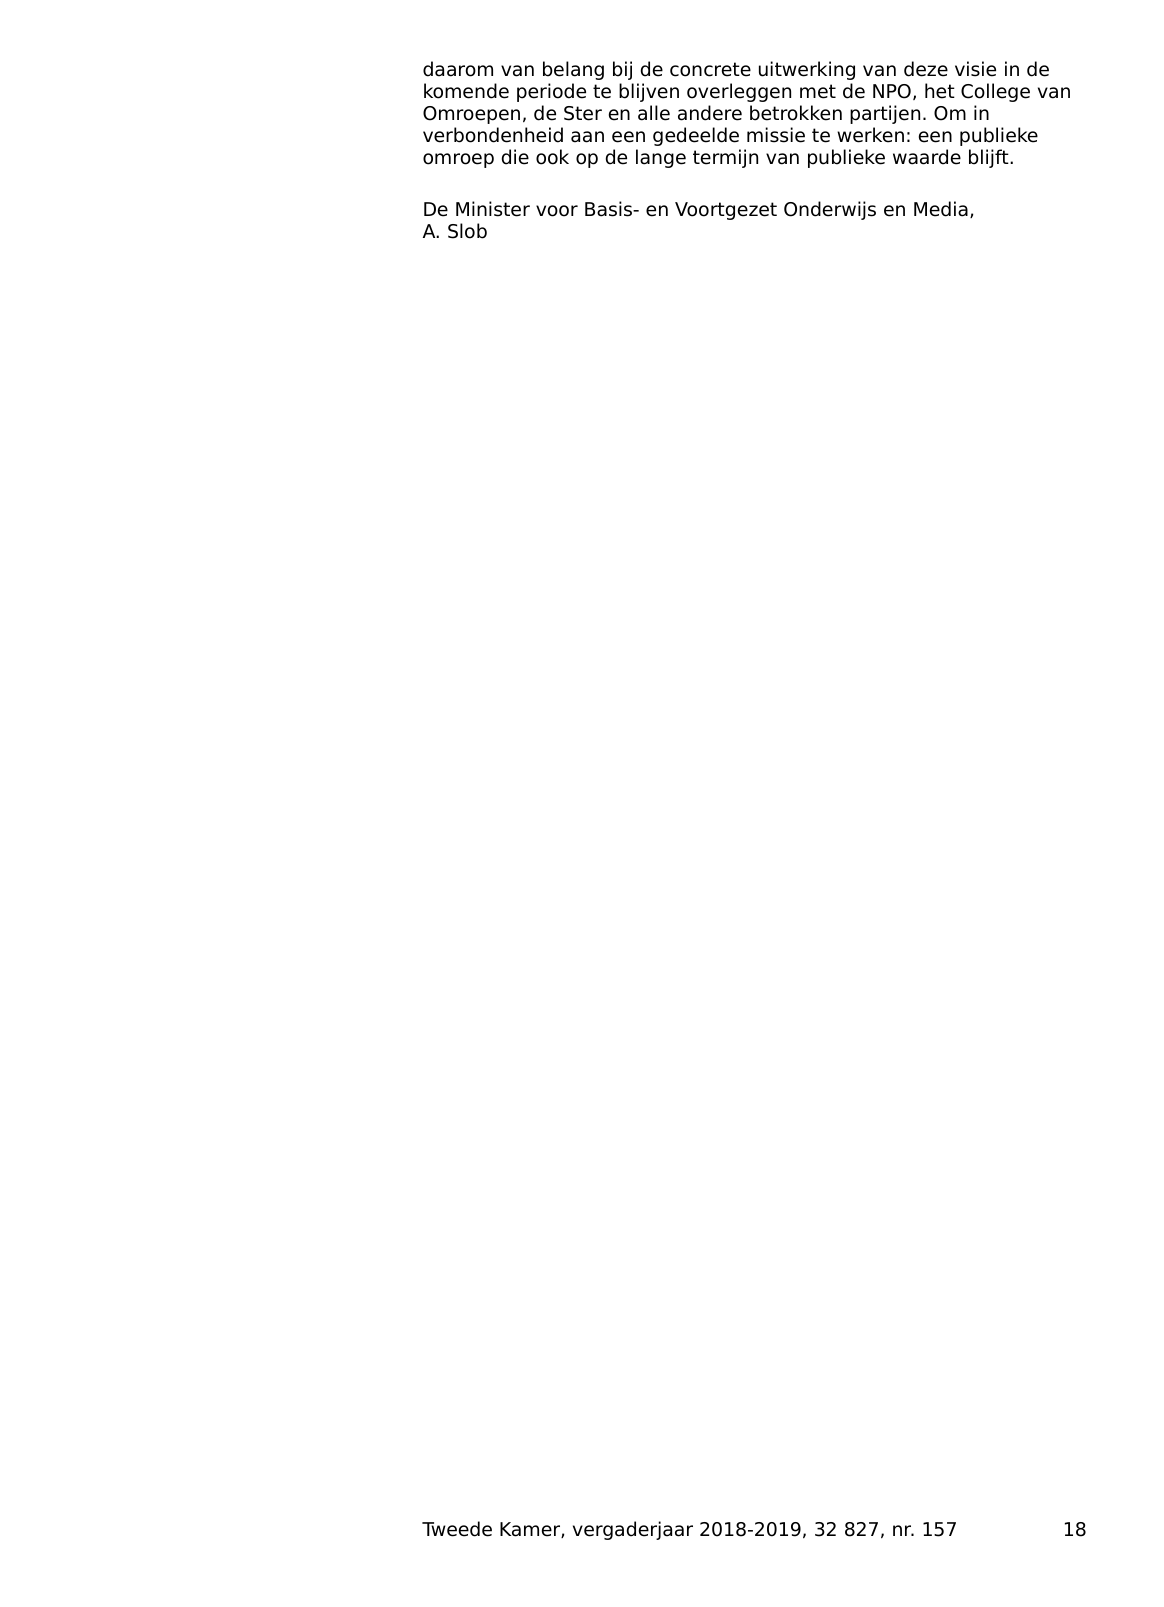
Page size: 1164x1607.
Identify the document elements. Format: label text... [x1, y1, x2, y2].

text De Minister voor Basis- en Voortgezet Onderwijs en Media, A. Slob [422, 199, 1087, 243]
text daarom van belang bij de concrete uitwerking van deze visie in de komende periode te blijven overleggen met de NPO, het College van Omroepen, de Ster en alle andere betrokken partijen. Om in verbondenheid aan een gedeelde missie te werken: een publieke omroep die ook op de lange termijn van publieke waarde blijft. [422, 59, 1087, 169]
